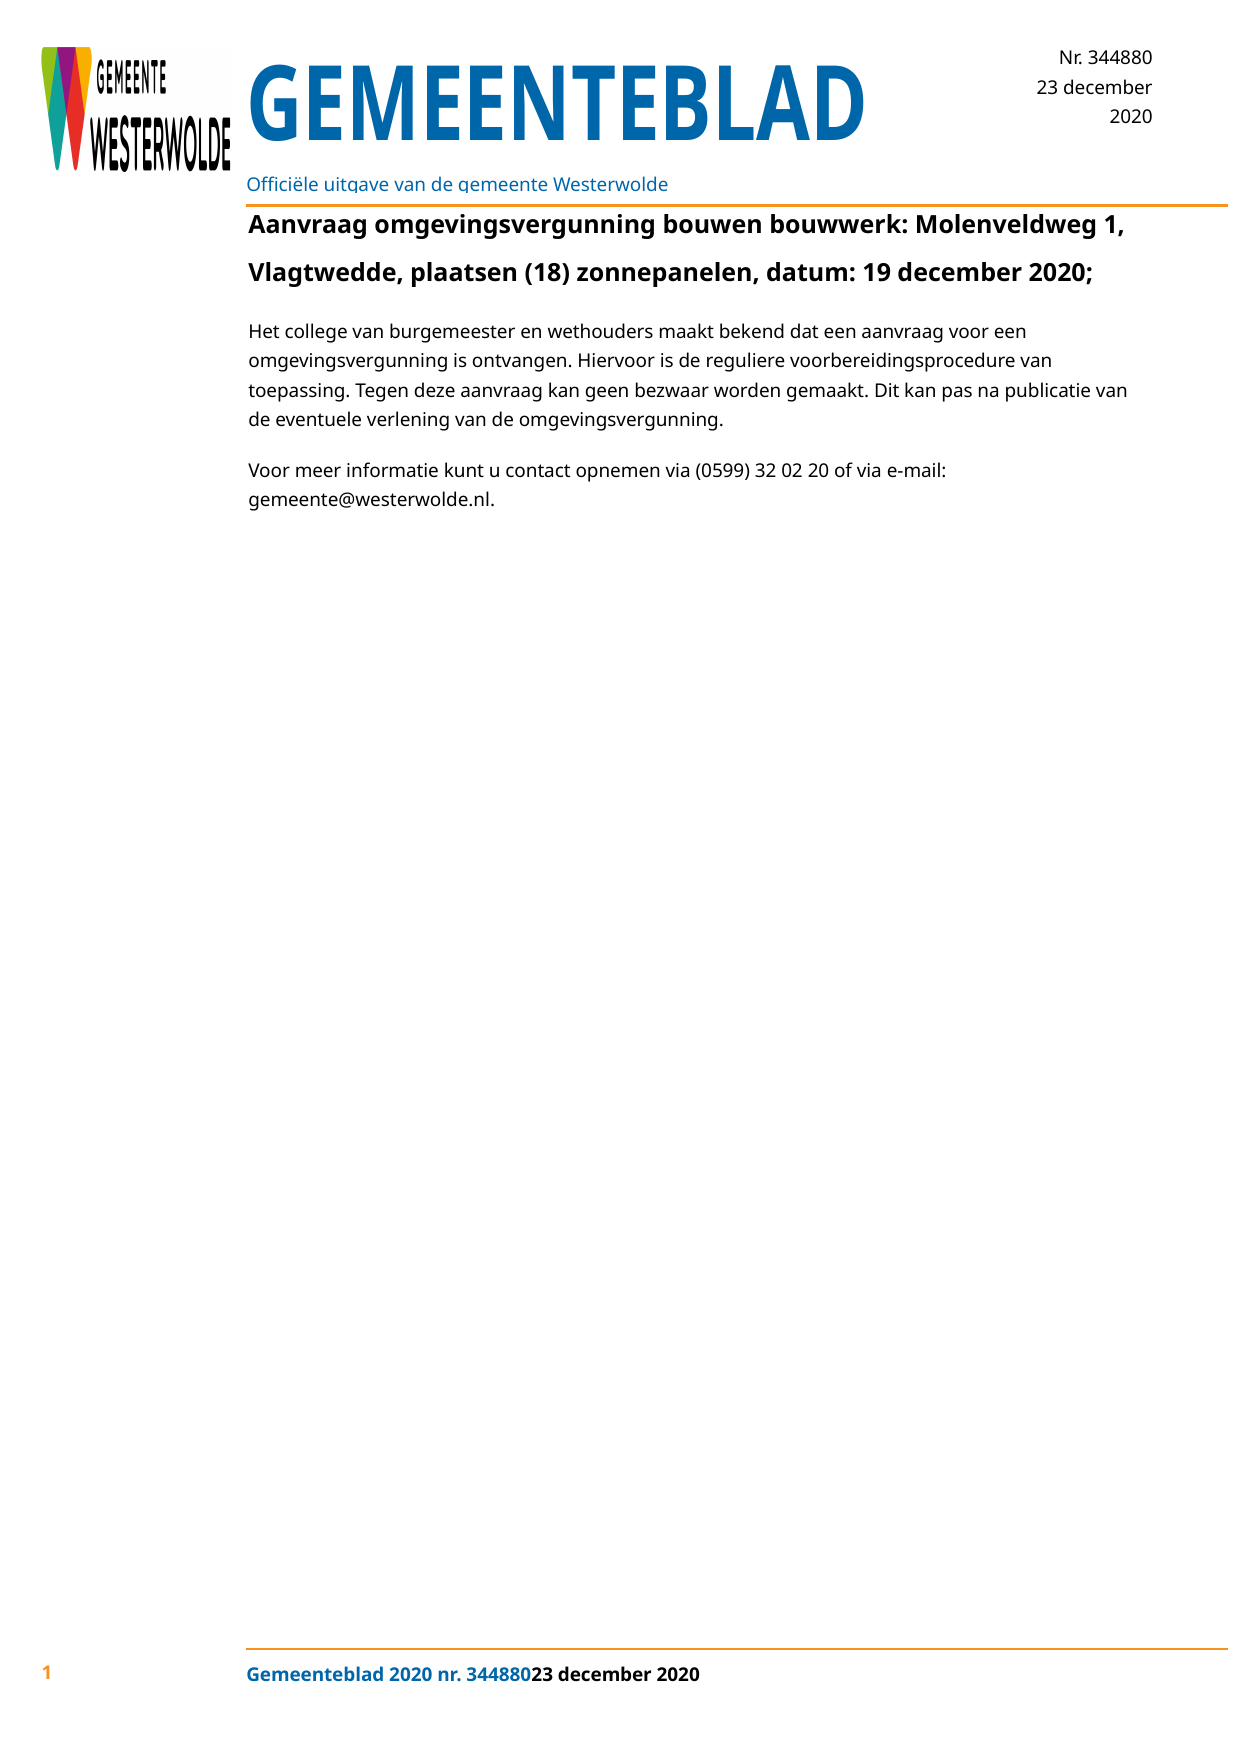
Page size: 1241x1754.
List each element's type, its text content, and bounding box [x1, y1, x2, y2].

text Voor meer informatie kunt u contact opnemen via (0599) 32 02 20 of via e-mail: gemeente@westerwolde.nl. [248, 457, 1152, 512]
picture [41, 47, 231, 172]
text Het college van burgemeester en wethouders maakt bekend dat een aanvraag voor een omgevingsvergunning is ontvangen. Hiervoor is de reguliere voorbereidingsprocedure van toepassing. Tegen deze aanvraag kan geen bezwaar worden gemaakt. Dit kan pas na publicatie van de eventuele verlening van de omgevingsvergunning. [248, 318, 1152, 432]
text Aanvraag omgevingsvergunning bouwen bouwwerk: Molenveldweg 1, Vlagtwedde, plaatsen (18) zonnepanelen, datum: 19 december 2020; [248, 207, 1152, 288]
